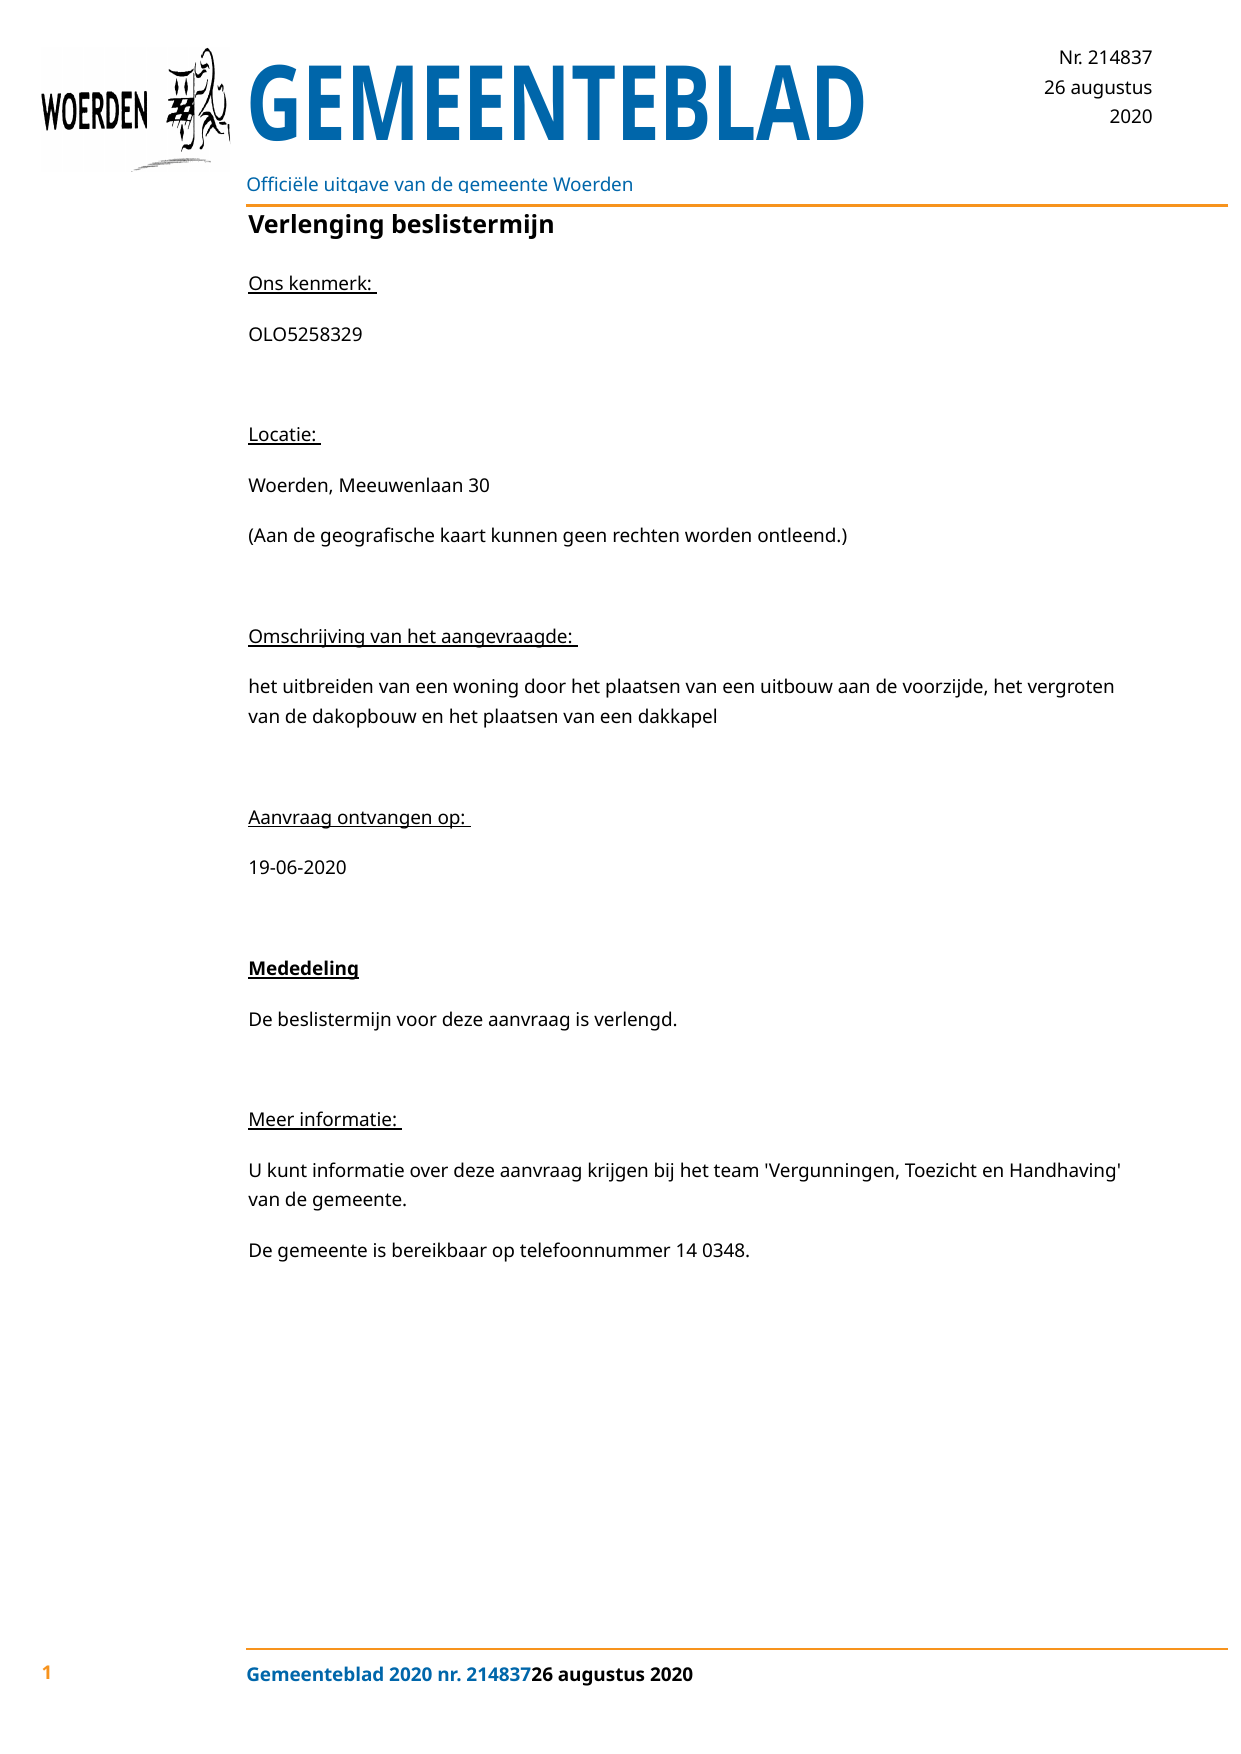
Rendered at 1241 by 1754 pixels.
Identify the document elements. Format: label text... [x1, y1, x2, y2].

text U kunt informatie over deze aanvraag krijgen bij het team 'Vergunningen, Toezicht en Handhaving' van de gemeente. [248, 1157, 1152, 1212]
text Mededeling [248, 955, 1152, 981]
text 19-06-2020 [248, 854, 1152, 880]
text Aanvraag ontvangen op: [248, 804, 1152, 830]
text OLO5258329 [248, 321, 1152, 346]
text Ons kenmerk: [248, 270, 1152, 296]
text het uitbreiden van een woning door het plaatsen van een uitbouw aan de voorzijde, het vergroten van de dakopbouw en het plaatsen van een dakkapel [248, 674, 1152, 729]
text Verlenging beslistermijn [248, 207, 1152, 241]
text Locatie: [248, 422, 1152, 447]
text Woerden, Meeuwenlaan 30 [248, 472, 1152, 498]
text De beslistermijn voor deze aanvraag is verlengd. [248, 1006, 1152, 1031]
text Omschrijving van het aangevraagde: [248, 623, 1152, 649]
picture [41, 47, 231, 172]
text Meer informatie: [248, 1107, 1152, 1132]
text De gemeente is bereikbaar op telefoonnummer 14 0348. [248, 1237, 1152, 1263]
text (Aan de geografische kaart kunnen geen rechten worden ontleend.) [248, 522, 1152, 548]
